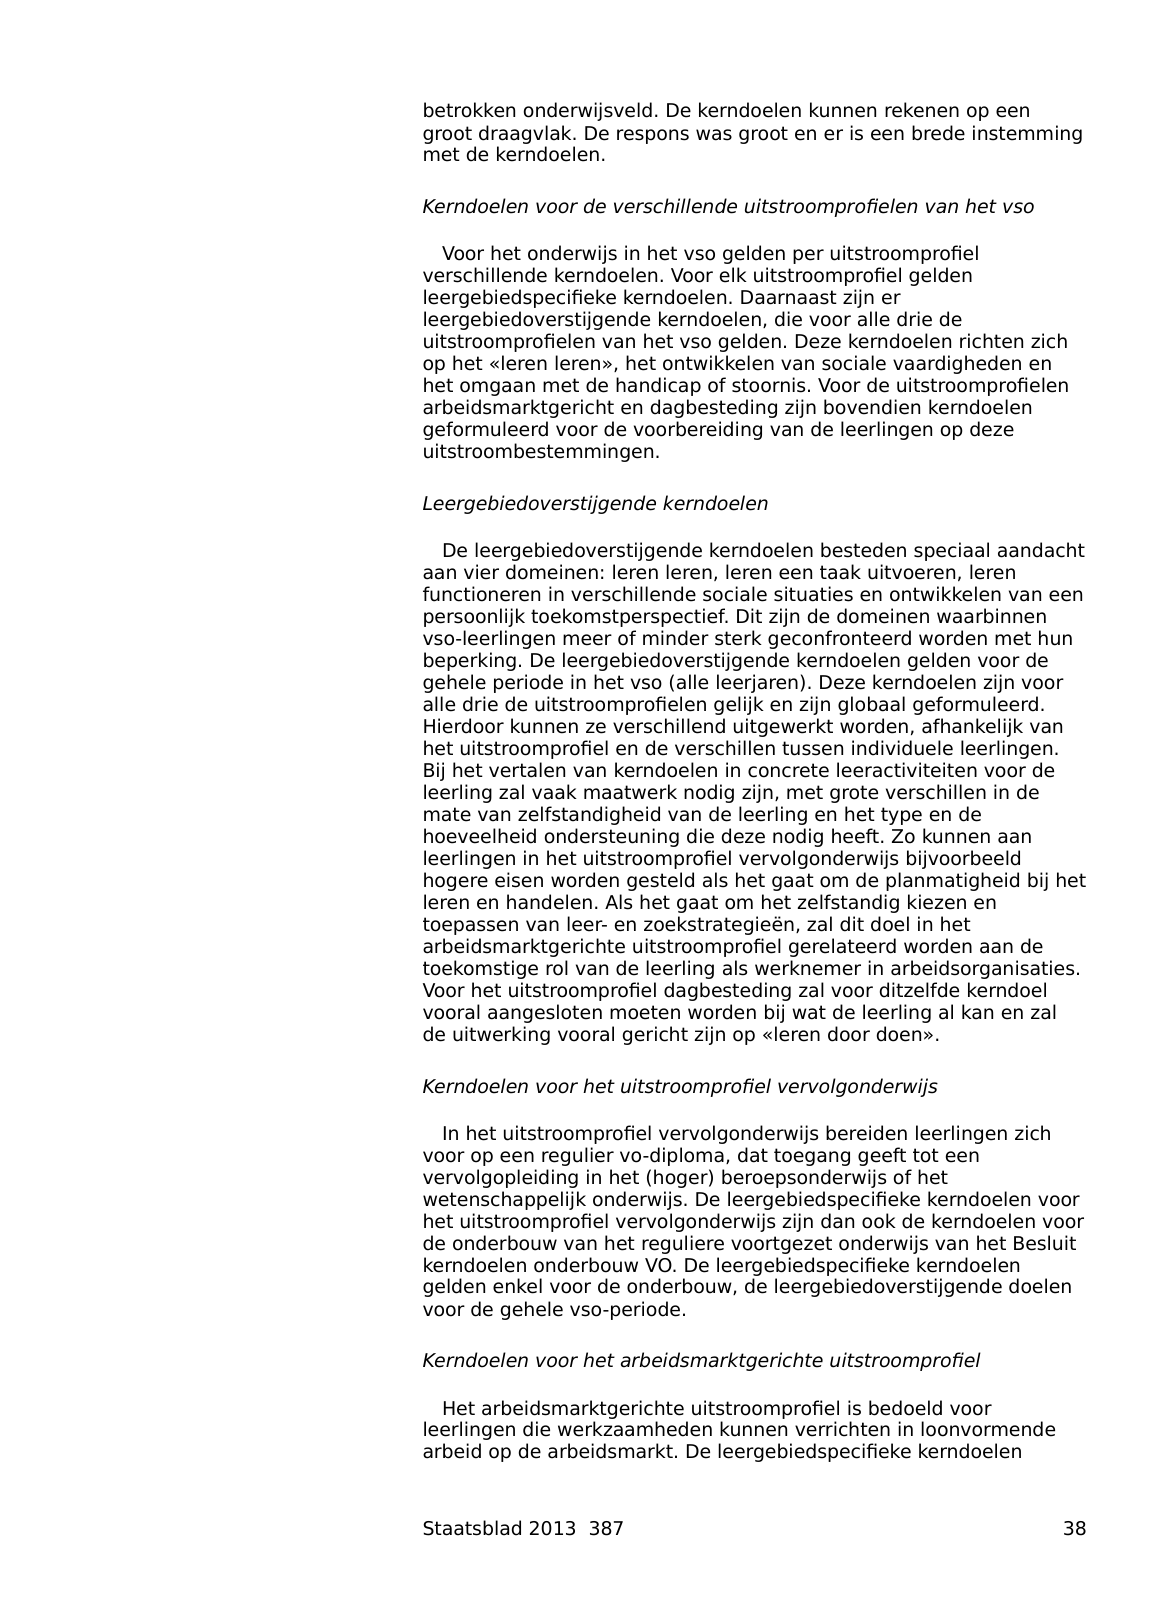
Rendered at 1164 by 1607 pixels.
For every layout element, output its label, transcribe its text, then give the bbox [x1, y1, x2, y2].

subtitle Kerndoelen voor de verschillende uitstroomprofielen van het vso [422, 196, 1087, 218]
subtitle Leergebiedoverstijgende kerndoelen [422, 493, 1087, 515]
text De leergebiedoverstijgende kerndoelen besteden speciaal aandacht aan vier domeinen: leren leren, leren een taak uitvoeren, leren functioneren in verschillende sociale situaties en ontwikkelen van een persoonlijk toekomstperspectief. Dit zijn de domeinen waarbinnen vso-leerlingen meer of minder sterk geconfronteerd worden met hun beperking. De leergebiedoverstijgende kerndoelen gelden voor de gehele periode in het vso (alle leerjaren). Deze kerndoelen zijn voor alle drie de uitstroomprofielen gelijk en zijn globaal geformuleerd. Hierdoor kunnen ze verschillend uitgewerkt worden, afhankelijk van het uitstroomprofiel en de verschillen tussen individuele leerlingen. Bij het vertalen van kerndoelen in concrete leeractiviteiten voor de leerling zal vaak maatwerk nodig zijn, met grote verschillen in de mate van zelfstandigheid van de leerling en het type en de hoeveelheid ondersteuning die deze nodig heeft. Zo kunnen aan leerlingen in het uitstroomprofiel vervolgonderwijs bijvoorbeeld hogere eisen worden gesteld als het gaat om de planmatigheid bij het leren en handelen. Als het gaat om het zelfstandig kiezen en toepassen van leer- en zoekstrategieën, zal dit doel in het arbeidsmarktgerichte uitstroomprofiel gerelateerd worden aan de toekomstige rol van de leerling als werknemer in arbeidsorganisaties. Voor het uitstroomprofiel dagbesteding zal voor ditzelfde kerndoel vooral aangesloten moeten worden bij wat de leerling al kan en zal de uitwerking vooral gericht zijn op «leren door doen». [422, 540, 1087, 1046]
text Voor het onderwijs in het vso gelden per uitstroomprofiel verschillende kerndoelen. Voor elk uitstroomprofiel gelden leergebiedspecifieke kerndoelen. Daarnaast zijn er leergebiedoverstijgende kerndoelen, die voor alle drie de uitstroomprofielen van het vso gelden. Deze kerndoelen richten zich op het «leren leren», het ontwikkelen van sociale vaardigheden en het omgaan met de handicap of stoornis. Voor de uitstroomprofielen arbeidsmarktgericht en dagbesteding zijn bovendien kerndoelen geformuleerd voor de voorbereiding van de leerlingen op deze uitstroombestemmingen. [422, 243, 1087, 463]
subtitle Kerndoelen voor het arbeidsmarktgerichte uitstroomprofiel [422, 1350, 1087, 1372]
text In het uitstroomprofiel vervolgonderwijs bereiden leerlingen zich voor op een regulier vo-diploma, dat toegang geeft tot een vervolgopleiding in het (hoger) beroepsonderwijs of het wetenschappelijk onderwijs. De leergebiedspecifieke kerndoelen voor het uitstroomprofiel vervolgonderwijs zijn dan ook de kerndoelen voor de onderbouw van het reguliere voortgezet onderwijs van het Besluit kerndoelen onderbouw VO. De leergebiedspecifieke kerndoelen gelden enkel voor de onderbouw, de leergebiedoverstijgende doelen voor de gehele vso-periode. [422, 1123, 1087, 1320]
subtitle Kerndoelen voor het uitstroomprofiel vervolgonderwijs [422, 1076, 1087, 1098]
text Het arbeidsmarktgerichte uitstroomprofiel is bedoeld voor leerlingen die werkzaamheden kunnen verrichten in loonvormende arbeid op de arbeidsmarkt. De leergebiedspecifieke kerndoelen [422, 1397, 1087, 1463]
text betrokken onderwijsveld. De kerndoelen kunnen rekenen op een groot draagvlak. De respons was groot en er is een brede instemming met de kerndoelen. [422, 100, 1087, 166]
